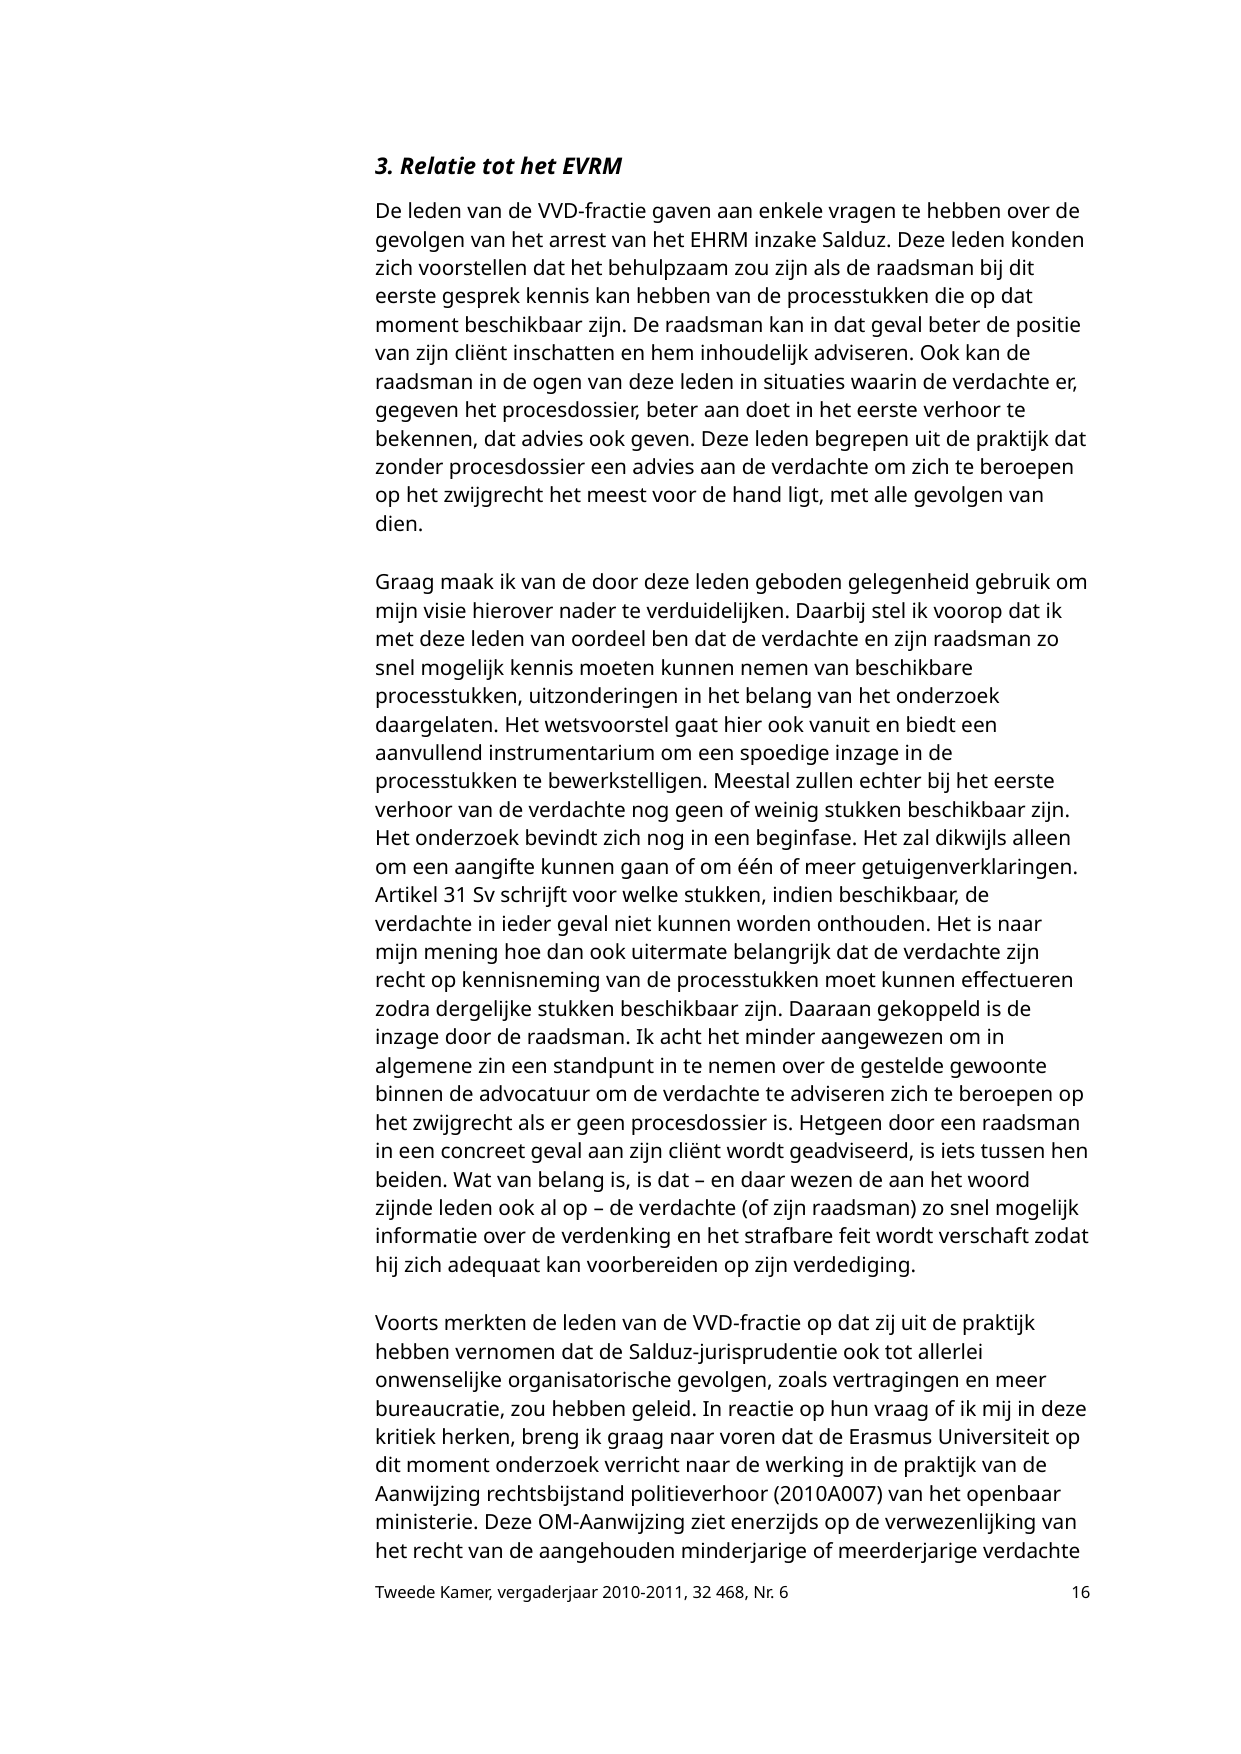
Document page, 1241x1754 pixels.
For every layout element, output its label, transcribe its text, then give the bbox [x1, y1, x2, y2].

text De leden van de VVD-fractie gaven aan enkele vragen te hebben over de gevolgen van het arrest van het EHRM inzake Salduz. Deze leden konden zich voorstellen dat het behulpzaam zou zijn als de raadsman bij dit eerste gesprek kennis kan hebben van de processtukken die op dat moment beschikbaar zijn. De raadsman kan in dat geval beter de positie van zijn cliënt inschatten en hem inhoudelijk adviseren. Ook kan de raadsman in de ogen van deze leden in situaties waarin de verdachte er, gegeven het procesdossier, beter aan doet in het eerste verhoor te bekennen, dat advies ook geven. Deze leden begrepen uit de praktijk dat zonder procesdossier een advies aan de verdachte om zich te beroepen op het zwijgrecht het meest voor de hand ligt, met alle gevolgen van dien. [375, 196, 1090, 537]
subtitle 3. Relatie tot het EVRM [375, 150, 1090, 181]
text Voorts merkten de leden van de VVD-fractie op dat zij uit de praktijk hebben vernomen dat de Salduz-jurisprudentie ook tot allerlei onwenselijke organisatorische gevolgen, zoals vertragingen en meer bureaucratie, zou hebben geleid. In reactie op hun vraag of ik mij in deze kritiek herken, breng ik graag naar voren dat de Erasmus Universiteit op dit moment onderzoek verricht naar de werking in de praktijk van de Aanwijzing rechtsbijstand politieverhoor (2010A007) van het openbaar ministerie. Deze OM-Aanwijzing ziet enerzijds op de verwezenlijking van het recht van de aangehouden minderjarige of meerderjarige verdachte [375, 1308, 1090, 1564]
text Graag maak ik van de door deze leden geboden gelegenheid gebruik om mijn visie hierover nader te verduidelijken. Daarbij stel ik voorop dat ik met deze leden van oordeel ben dat de verdachte en zijn raadsman zo snel mogelijk kennis moeten kunnen nemen van beschikbare processtukken, uitzonderingen in het belang van het onderzoek daargelaten. Het wetsvoorstel gaat hier ook vanuit en biedt een aanvullend instrumentarium om een spoedige inzage in de processtukken te bewerkstelligen. Meestal zullen echter bij het eerste verhoor van de verdachte nog geen of weinig stukken beschikbaar zijn. Het onderzoek bevindt zich nog in een beginfase. Het zal dikwijls alleen om een aangifte kunnen gaan of om één of meer getuigenverklaringen. Artikel 31 Sv schrijft voor welke stukken, indien beschikbaar, de verdachte in ieder geval niet kunnen worden onthouden. Het is naar mijn mening hoe dan ook uitermate belangrijk dat de verdachte zijn recht op kennisneming van de processtukken moet kunnen effectueren zodra dergelijke stukken beschikbaar zijn. Daaraan gekoppeld is de inzage door de raadsman. Ik acht het minder aangewezen om in algemene zin een standpunt in te nemen over de gestelde gewoonte binnen de advocatuur om de verdachte te adviseren zich te beroepen op het zwijgrecht als er geen procesdossier is. Hetgeen door een raadsman in een concreet geval aan zijn cliënt wordt geadviseerd, is iets tussen hen beiden. Wat van belang is, is dat – en daar wezen de aan het woord zijnde leden ook al op – de verdachte (of zijn raadsman) zo snel mogelijk informatie over de verdenking en het strafbare feit wordt verschaft zodat hij zich adequaat kan voorbereiden op zijn verdediging. [375, 567, 1090, 1278]
